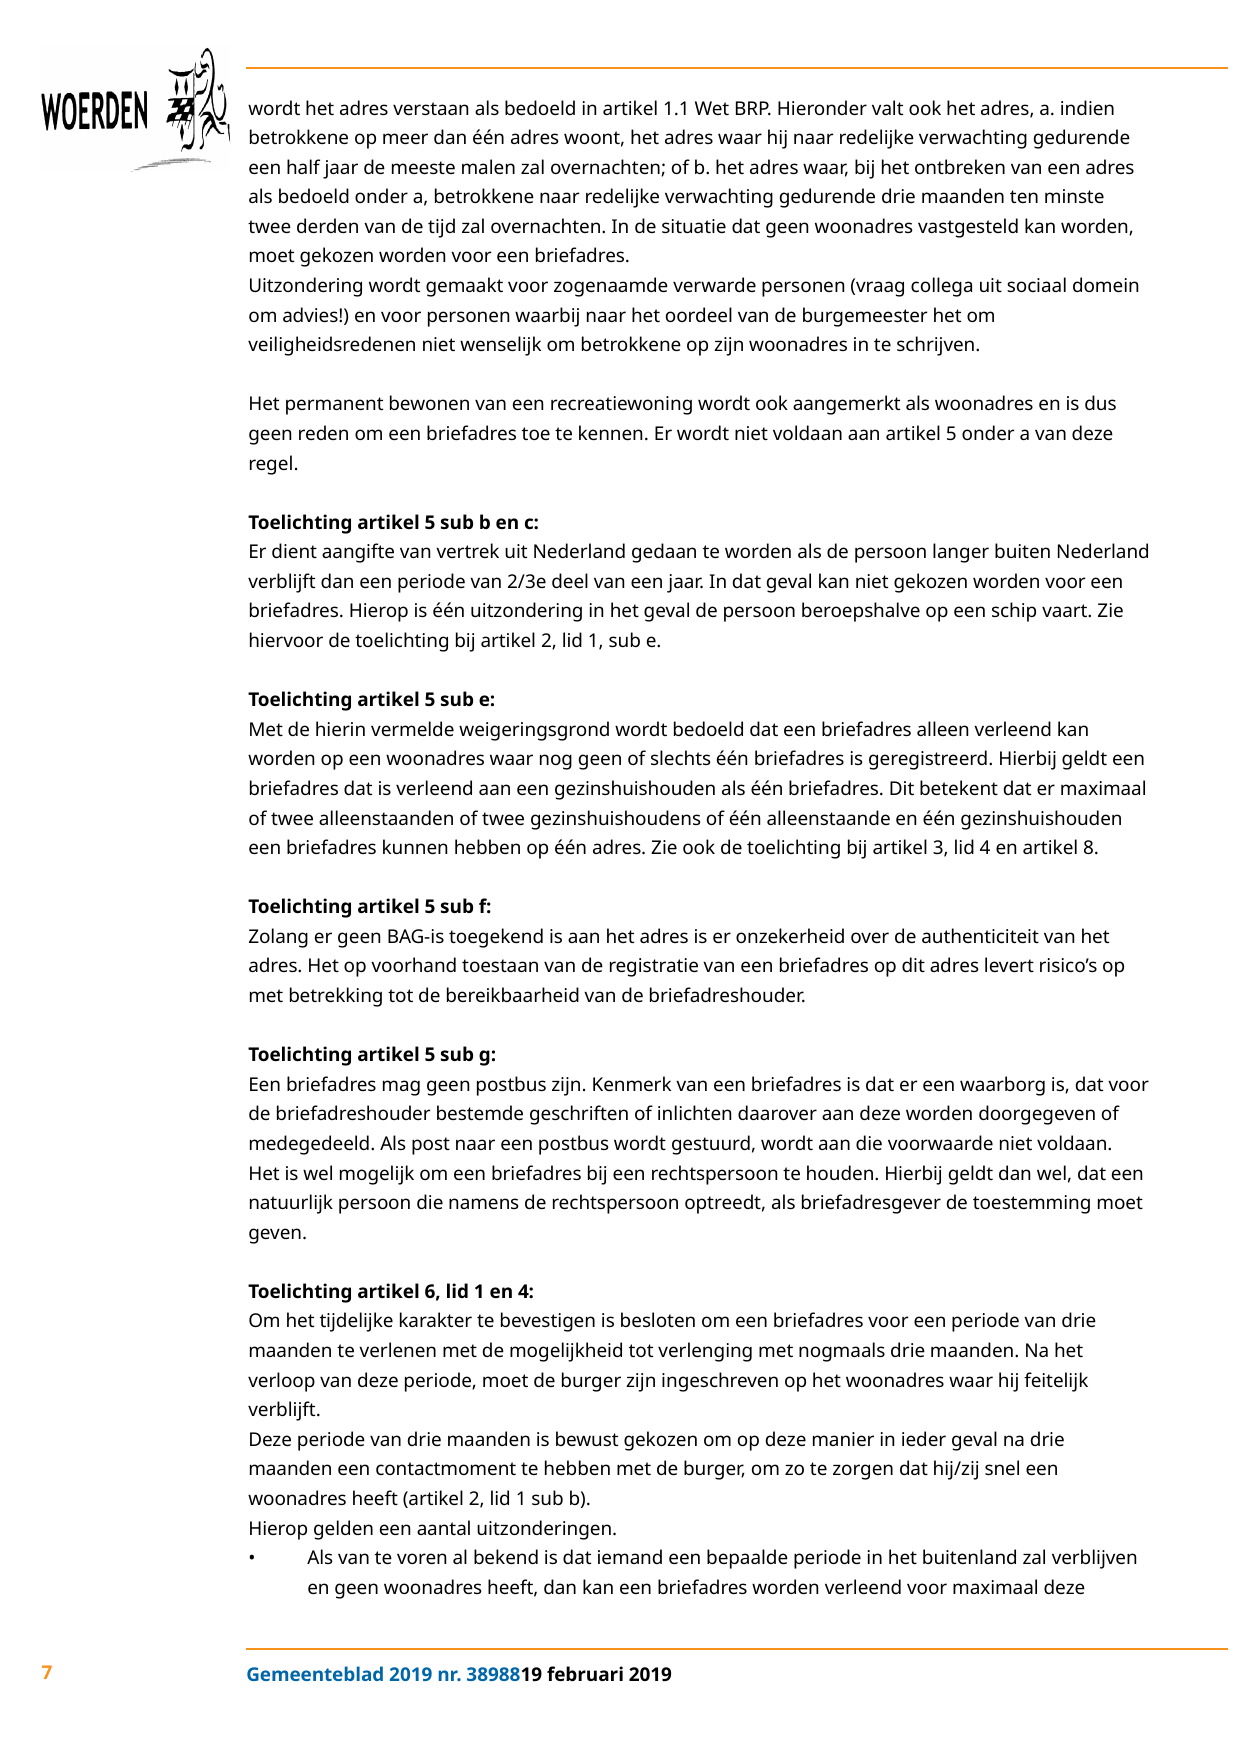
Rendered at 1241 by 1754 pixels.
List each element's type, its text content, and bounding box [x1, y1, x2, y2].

text Toelichting artikel 5 sub b en c: [248, 509, 1152, 535]
text Uitzondering wordt gemaakt voor zogenaamde verwarde personen (vraag collega uit sociaal domein om advies!) en voor personen waarbij naar het oordeel van de burgemeester het om veiligheidsredenen niet wenselijk om betrokkene op zijn woonadres in te schrijven. [248, 272, 1152, 357]
text Toelichting artikel 5 sub e: [248, 686, 1152, 712]
text Toelichting artikel 5 sub g: [248, 1041, 1152, 1067]
text Een briefadres mag geen postbus zijn. Kenmerk van een briefadres is dat er een waarborg is, dat voor de briefadreshouder bestemde geschriften of inlichten daarover aan deze worden doorgegeven of medegedeeld. Als post naar een postbus wordt gestuurd, wordt aan die voorwaarde niet voldaan. [248, 1071, 1152, 1156]
text Het permanent bewonen van een recreatiewoning wordt ook aangemerkt als woonadres en is dus geen reden om een briefadres toe te kennen. Er wordt niet voldaan aan artikel 5 onder a van deze regel. [248, 391, 1152, 476]
text Toelichting artikel 6, lid 1 en 4: [248, 1278, 1152, 1304]
text Het is wel mogelijk om een briefadres bij een rechtspersoon te houden. Hierbij geldt dan wel, dat een natuurlijk persoon die namens de rechtspersoon optreedt, als briefadresgever de toestemming moet geven. [248, 1160, 1152, 1245]
text Er dient aangifte van vertrek uit Nederland gedaan te worden als de persoon langer buiten Nederland verblijft dan een periode van 2/3e deel van een jaar. In dat geval kan niet gekozen worden voor een briefadres. Hierop is één uitzondering in het geval de persoon beroepshalve op een schip vaart. Zie hiervoor de toelichting bij artikel 2, lid 1, sub e. [248, 538, 1152, 653]
text Hierop gelden een aantal uitzonderingen. [248, 1515, 1152, 1541]
text Deze periode van drie maanden is bewust gekozen om op deze manier in ieder geval na drie maanden een contactmoment te hebben met de burger, om zo te zorgen dat hij/zij snel een woonadres heeft (artikel 2, lid 1 sub b). [248, 1426, 1152, 1511]
list Als van te voren al bekend is dat iemand een bepaalde periode in het buitenland zal verblijven en geen woonadres heeft, dan kan een briefadres worden verleend voor maximaal deze [248, 1544, 1152, 1600]
text wordt het adres verstaan als bedoeld in artikel 1.1 Wet BRP. Hieronder valt ook het adres, a. indien betrokkene op meer dan één adres woont, het adres waar hij naar redelijke verwachting gedurende een half jaar de meeste malen zal overnachten; of b. het adres waar, bij het ontbreken van een adres als bedoeld onder a, betrokkene naar redelijke verwachting gedurende drie maanden ten minste twee derden van de tijd zal overnachten. In de situatie dat geen woonadres vastgesteld kan worden, moet gekozen worden voor een briefadres. [248, 95, 1152, 268]
text Zolang er geen BAG-is toegekend is aan het adres is er onzekerheid over de authenticiteit van het adres. Het op voorhand toestaan van de registratie van een briefadres op dit adres levert risico’s op met betrekking tot de bereikbaarheid van de briefadreshouder. [248, 923, 1152, 1008]
text Met de hierin vermelde weigeringsgrond wordt bedoeld dat een briefadres alleen verleend kan worden op een woonadres waar nog geen of slechts één briefadres is geregistreerd. Hierbij geldt een briefadres dat is verleend aan een gezinshuishouden als één briefadres. Dit betekent dat er maximaal of twee alleenstaanden of twee gezinshuishoudens of één alleenstaande en één gezinshuishouden een briefadres kunnen hebben op één adres. Zie ook de toelichting bij artikel 3, lid 4 en artikel 8. [248, 716, 1152, 860]
text Om het tijdelijke karakter te bevestigen is besloten om een briefadres voor een periode van drie maanden te verlenen met de mogelijkheid tot verlenging met nogmaals drie maanden. Na het verloop van deze periode, moet de burger zijn ingeschreven op het woonadres waar hij feitelijk verblijft. [248, 1308, 1152, 1422]
text Toelichting artikel 5 sub f: [248, 893, 1152, 919]
picture [41, 47, 231, 172]
